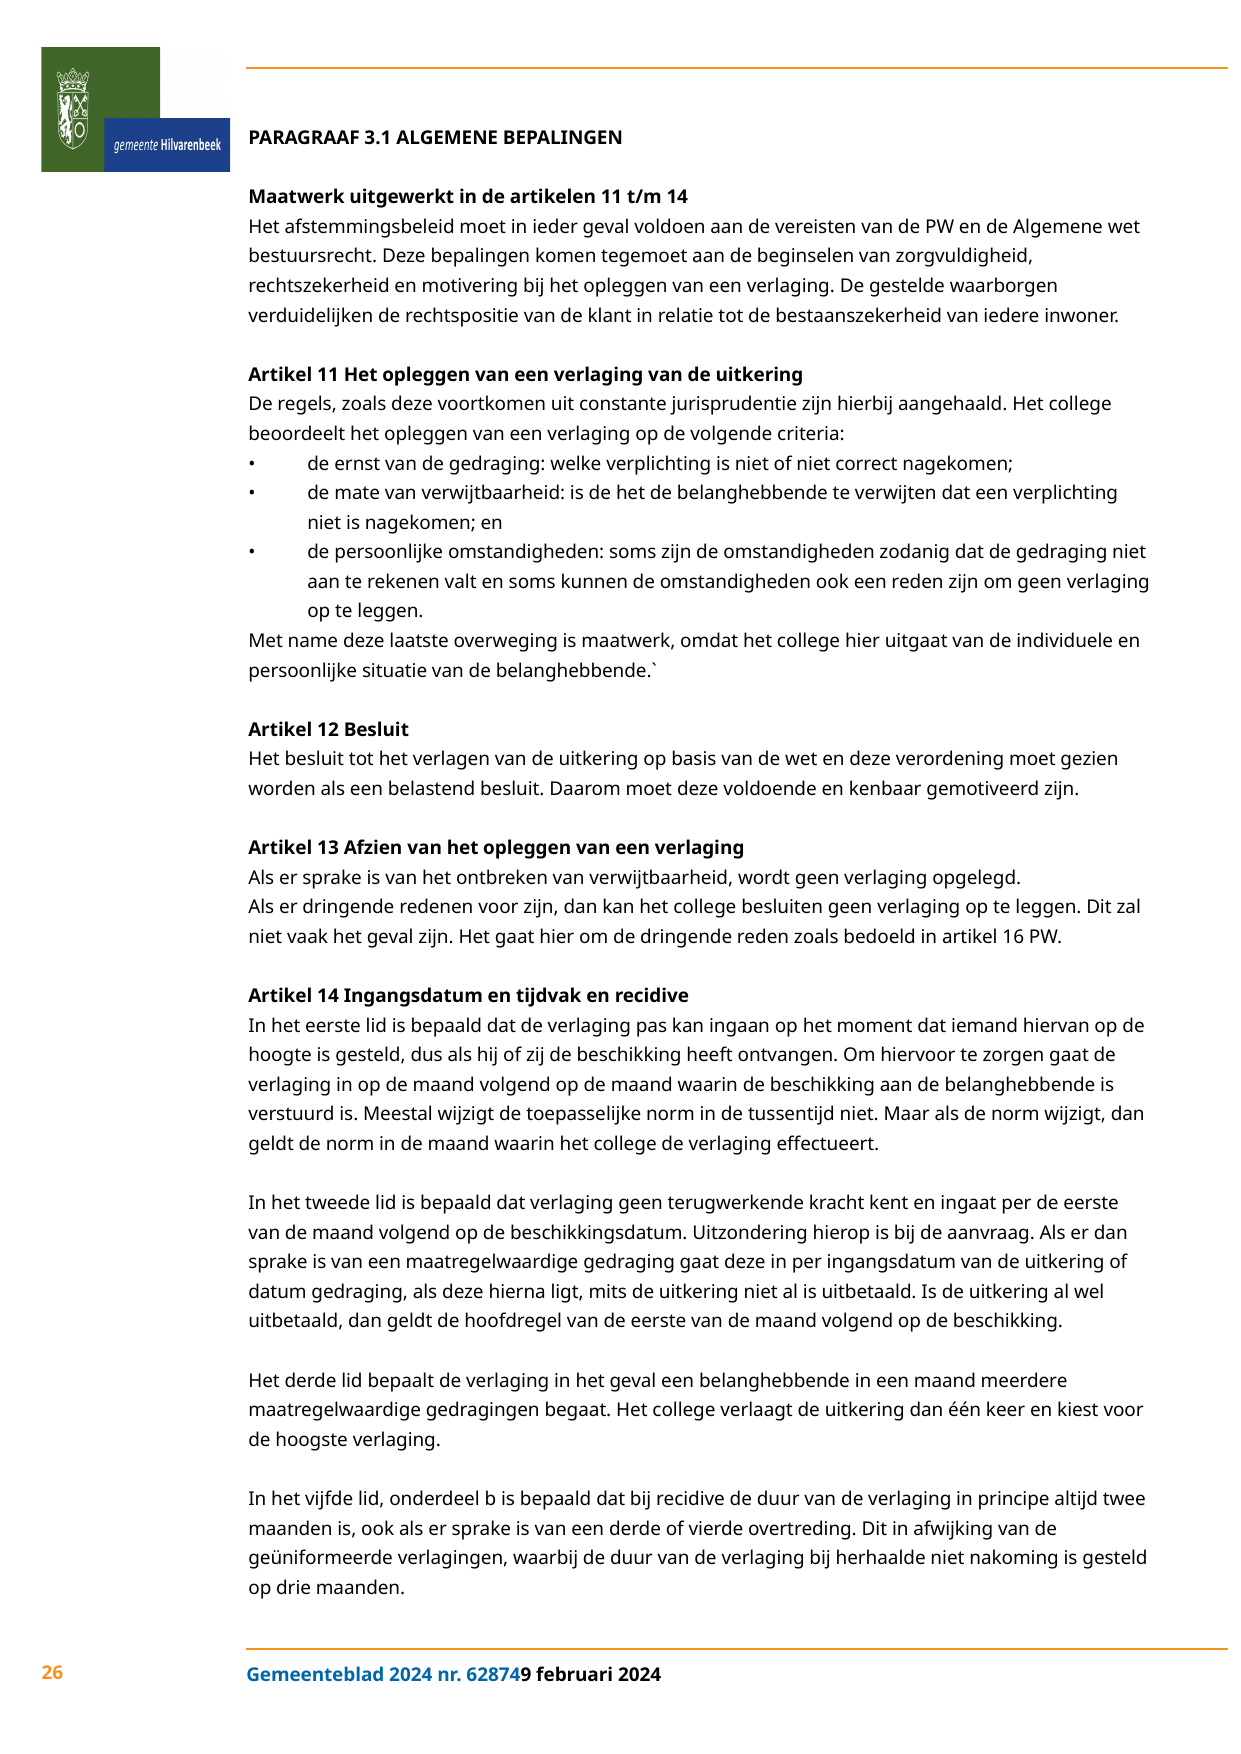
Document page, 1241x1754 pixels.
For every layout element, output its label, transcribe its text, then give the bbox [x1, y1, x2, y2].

text In het eerste lid is bepaald dat de verlaging pas kan ingaan op het moment dat iemand hiervan op de hoogte is gesteld, dus als hij of zij de beschikking heeft ontvangen. Om hiervoor te zorgen gaat de verlaging in op de maand volgend op de maand waarin de beschikking aan de belanghebbende is verstuurd is. Meestal wijzigt de toepasselijke norm in de tussentijd niet. Maar als de norm wijzigt, dan geldt de norm in de maand waarin het college de verlaging effectueert. [248, 1012, 1152, 1156]
text Het besluit tot het verlagen van de uitkering op basis van de wet en deze verordening moet gezien worden als een belastend besluit. Daarom moet deze voldoende en kenbaar gemotiveerd zijn. [248, 746, 1152, 801]
text De regels, zoals deze voortkomen uit constante jurisprudentie zijn hierbij aangehaald. Het college beoordeelt het opleggen van een verlaging op de volgende criteria: [248, 391, 1152, 446]
list de persoonlijke omstandigheden: soms zijn de omstandigheden zodanig dat de gedraging niet aan te rekenen valt en soms kunnen de omstandigheden ook een reden zijn om geen verlaging op te leggen. [248, 538, 1152, 623]
text Maatwerk uitgewerkt in de artikelen 11 t/m 14 [248, 183, 1152, 209]
text In het vijfde lid, onderdeel b is bepaald dat bij recidive de duur van de verlaging in principe altijd twee maanden is, ook als er sprake is van een derde of vierde overtreding. Dit in afwijking van de geüniformeerde verlagingen, waarbij de duur van de verlaging bij herhaalde niet nakoming is gesteld op drie maanden. [248, 1485, 1152, 1600]
text Als er sprake is van het ontbreken van verwijtbaarheid, wordt geen verlaging opgelegd. [248, 864, 1152, 890]
text In het tweede lid is bepaald dat verlaging geen terugwerkende kracht kent en ingaat per de eerste van de maand volgend op de beschikkingsdatum. Uitzondering hierop is bij de aanvraag. Als er dan sprake is van een maatregelwaardige gedraging gaat deze in per ingangsdatum van de uitkering of datum gedraging, als deze hierna ligt, mits de uitkering niet al is uitbetaald. Is de uitkering al wel uitbetaald, dan geldt de hoofdregel van de eerste van de maand volgend op de beschikking. [248, 1189, 1152, 1333]
list de mate van verwijtbaarheid: is de het de belanghebbende te verwijten dat een verplichting niet is nagekomen; en [248, 479, 1152, 535]
text Artikel 11 Het opleggen van een verlaging van de uitkering [248, 361, 1152, 387]
text Artikel 13 Afzien van het opleggen van een verlaging [248, 834, 1152, 860]
text PARAGRAAF 3.1 ALGEMENE BEPALINGEN [248, 124, 1152, 150]
text Het afstemmingsbeleid moet in ieder geval voldoen aan de vereisten van de PW en de Algemene wet bestuursrecht. Deze bepalingen komen tegemoet aan de beginselen van zorgvuldigheid, rechtszekerheid en motivering bij het opleggen van een verlaging. De gestelde waarborgen verduidelijken de rechtspositie van de klant in relatie tot de bestaanszekerheid van iedere inwoner. [248, 213, 1152, 328]
text Artikel 14 Ingangsdatum en tijdvak en recidive [248, 982, 1152, 1008]
text Met name deze laatste overweging is maatwerk, omdat het college hier uitgaat van de individuele en persoonlijke situatie van de belanghebbende.` [248, 627, 1152, 683]
picture [41, 47, 231, 172]
list de ernst van de gedraging: welke verplichting is niet of niet correct nagekomen; [248, 450, 1152, 476]
text Het derde lid bepaalt de verlaging in het geval een belanghebbende in een maand meerdere maatregelwaardige gedragingen begaat. Het college verlaagt de uitkering dan één keer en kiest voor de hoogste verlaging. [248, 1367, 1152, 1452]
text Artikel 12 Besluit [248, 716, 1152, 742]
text Als er dringende redenen voor zijn, dan kan het college besluiten geen verlaging op te leggen. Dit zal niet vaak het geval zijn. Het gaat hier om de dringende reden zoals bedoeld in artikel 16 PW. [248, 893, 1152, 949]
